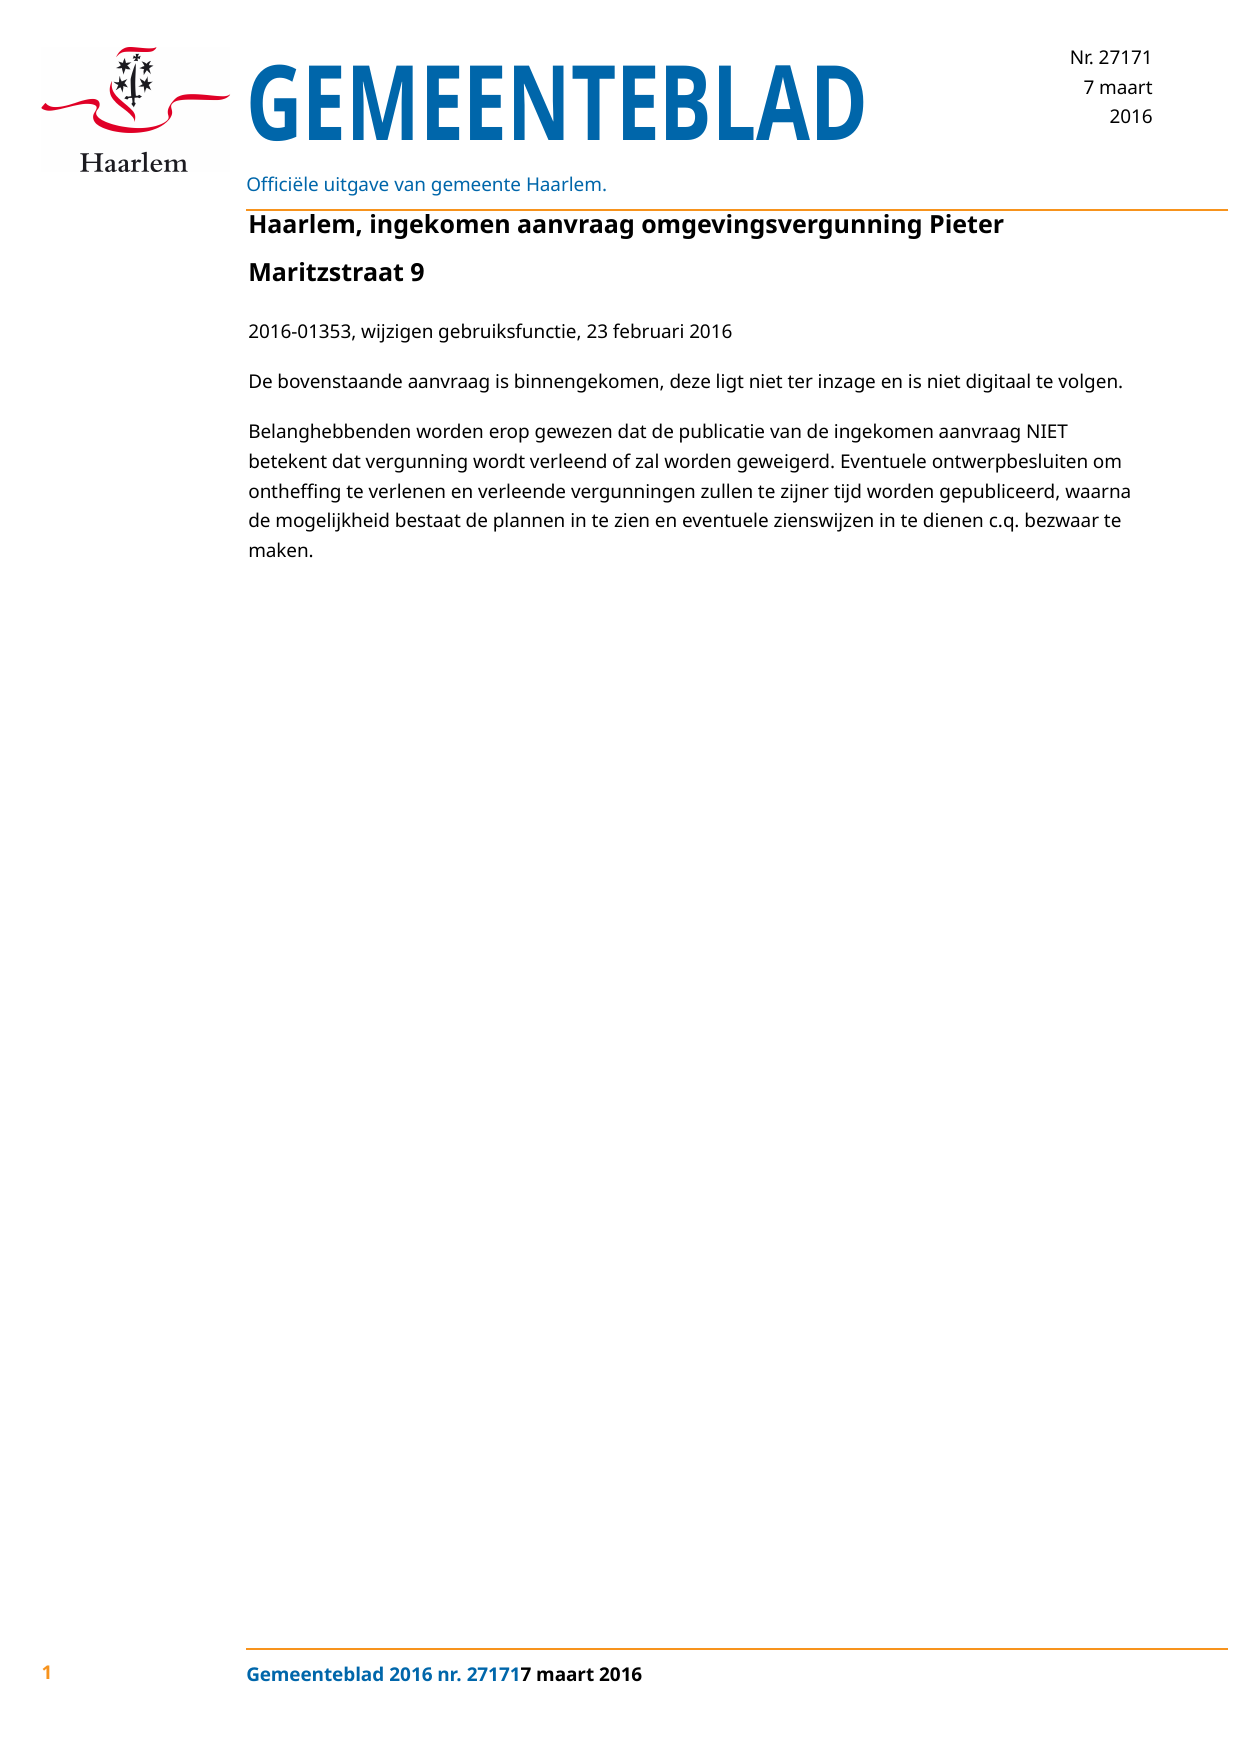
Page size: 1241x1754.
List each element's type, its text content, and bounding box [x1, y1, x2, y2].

text 2016-01353, wijzigen gebruiksfunctie, 23 februari 2016 [248, 318, 1152, 344]
picture [41, 47, 231, 172]
text Belanghebbenden worden erop gewezen dat de publicatie van de ingekomen aanvraag NIET betekent dat vergunning wordt verleend of zal worden geweigerd. Eventuele ontwerpbesluiten om ontheffing te verlenen en verleende vergunningen zullen te zijner tijd worden gepubliceerd, waarna de mogelijkheid bestaat de plannen in te zien en eventuele zienswijzen in te dienen c.q. bezwaar te maken. [248, 419, 1152, 563]
text Haarlem, ingekomen aanvraag omgevingsvergunning Pieter Maritzstraat 9 [248, 211, 1152, 288]
text De bovenstaande aanvraag is binnengekomen, deze ligt niet ter inzage en is niet digitaal te volgen. [248, 368, 1152, 394]
